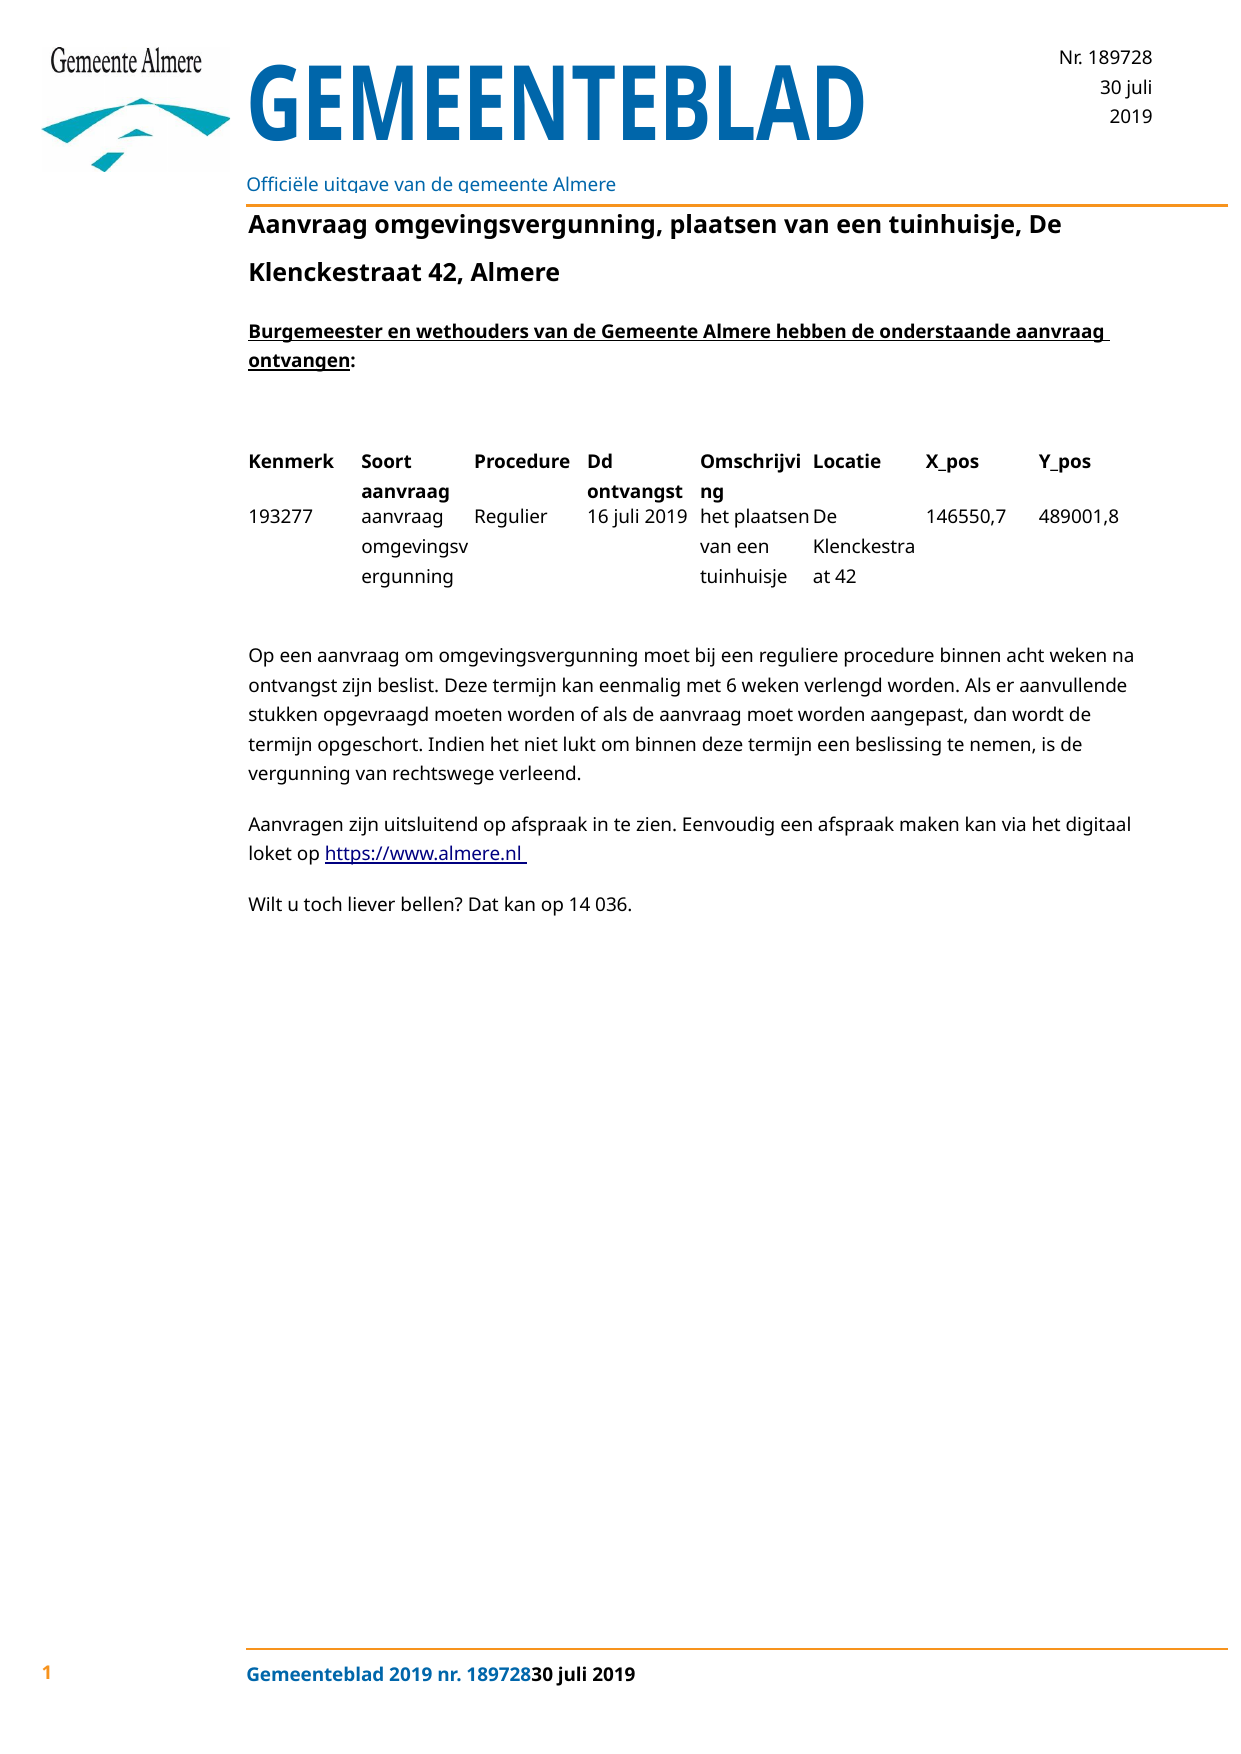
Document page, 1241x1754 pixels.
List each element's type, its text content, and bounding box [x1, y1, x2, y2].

text Aanvraag omgevingsvergunning, plaatsen van een tuinhuisje, De Klenckestraat 42, Almere [248, 207, 1152, 288]
table_cell 146550,7 [926, 504, 1038, 589]
table_cell Regulier [474, 504, 587, 589]
table_header Omschrijving [700, 449, 813, 504]
picture [41, 47, 231, 172]
table_cell 193277 [248, 504, 361, 589]
text Burgemeester en wethouders van de Gemeente Almere hebben de onderstaande aanvraag ontvangen: [248, 318, 1152, 373]
text Wilt u toch liever bellen? Dat kan op 14 036. [248, 891, 1152, 917]
table_cell het plaatsen van een tuinhuisje [700, 504, 813, 589]
table_cell 489001,8 [1039, 504, 1152, 589]
text Op een aanvraag om omgevingsvergunning moet bij een reguliere procedure binnen acht weken na ontvangst zijn beslist. Deze termijn kan eenmalig met 6 weken verlengd worden. Als er aanvullende stukken opgevraagd moeten worden of als de aanvraag moet worden aangepast, dan wordt de termijn opgeschort. Indien het niet lukt om binnen deze termijn een beslissing te nemen, is de vergunning van rechtswege verleend. [248, 642, 1152, 786]
text Aanvragen zijn uitsluitend op afspraak in te zien. Eenvoudig een afspraak maken kan via het digitaal loket op https://www.almere.nl [248, 811, 1152, 866]
table_header Soort aanvraag [361, 449, 474, 504]
table_header Dd ontvangst [587, 449, 700, 504]
table_header Kenmerk [248, 449, 361, 504]
table_cell 16 juli 2019 [587, 504, 700, 589]
table_cell aanvraag omgevingsvergunning [361, 504, 474, 589]
table_header Y_pos [1039, 449, 1152, 504]
table_cell De Klenckestraat 42 [813, 504, 926, 589]
table_header Procedure [474, 449, 587, 504]
table_header Locatie [813, 449, 926, 504]
table_header X_pos [926, 449, 1038, 504]
